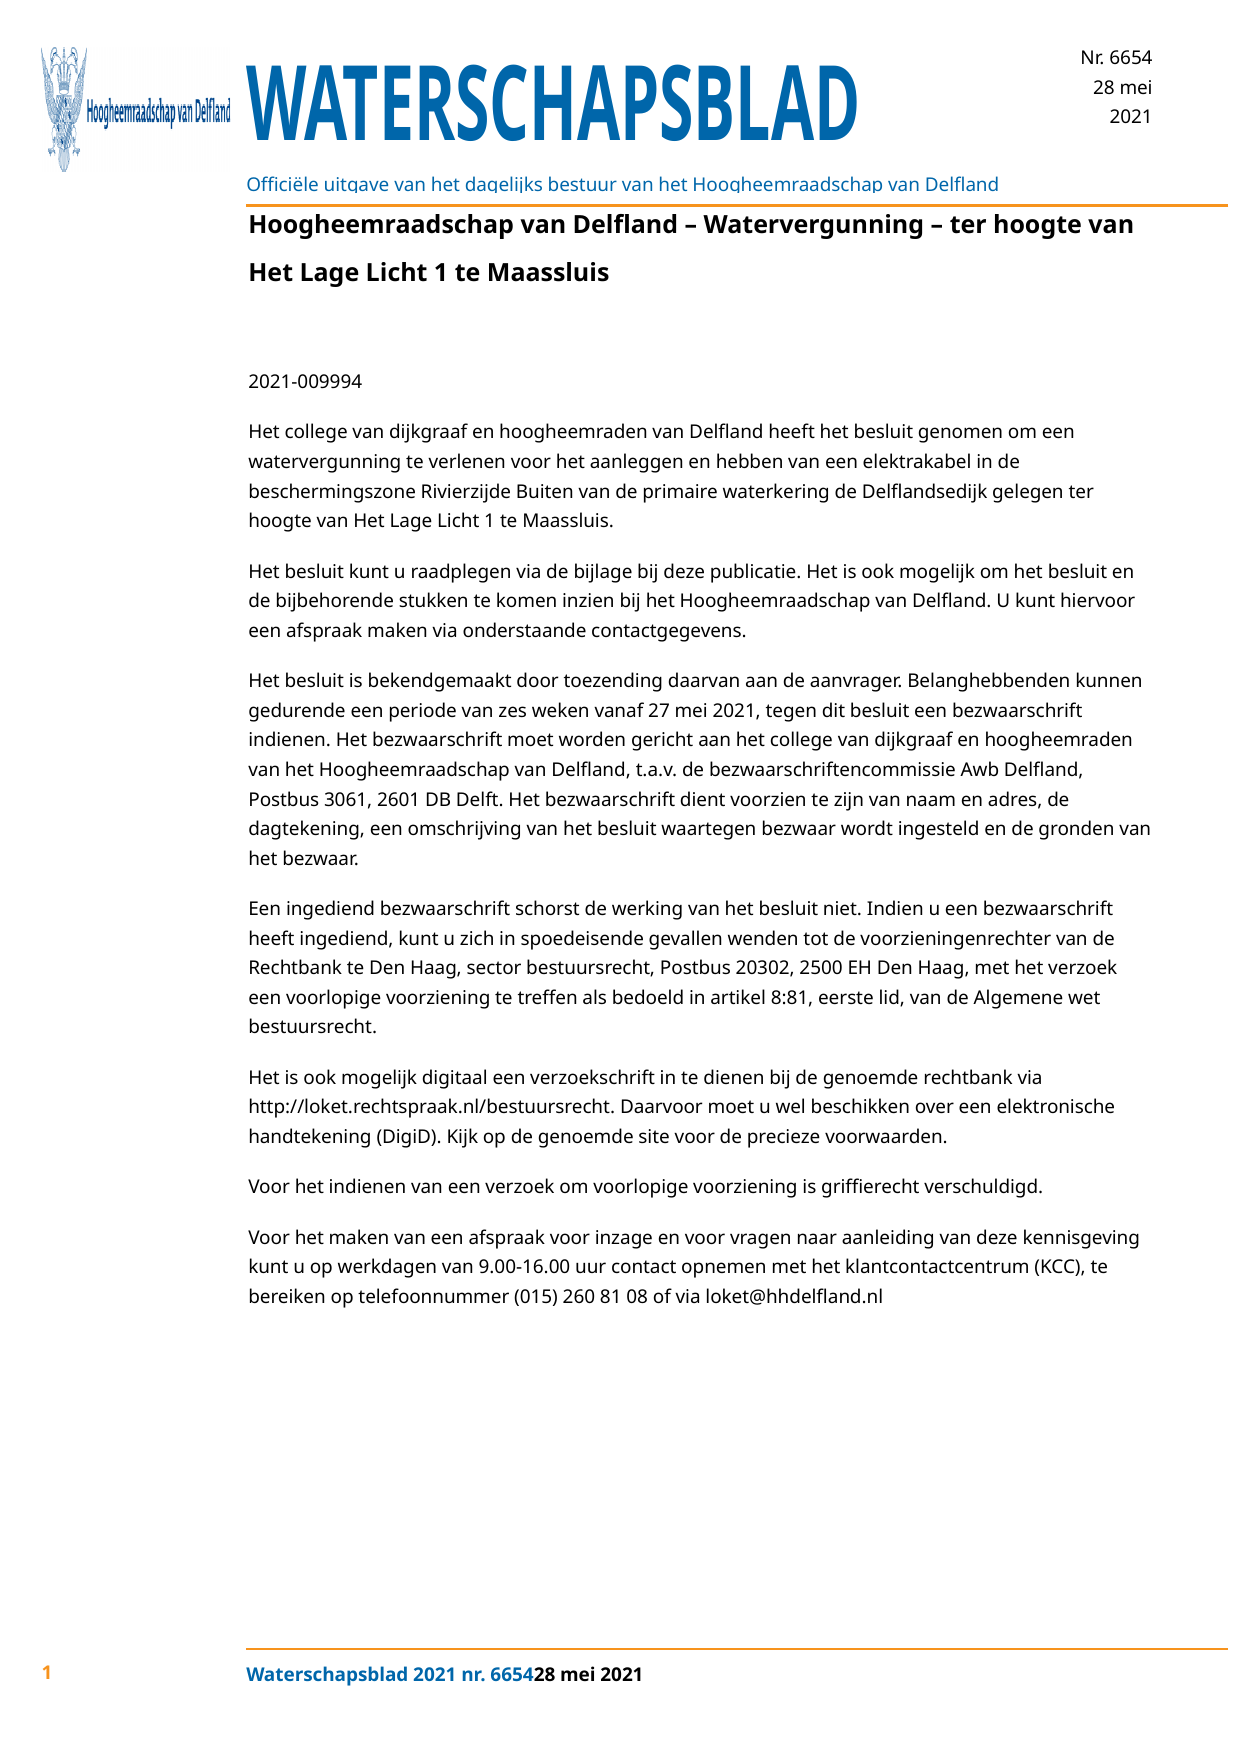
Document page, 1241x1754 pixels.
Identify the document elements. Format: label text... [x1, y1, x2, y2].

text Voor het indienen van een verzoek om voorlopige voorziening is griffierecht verschuldigd. [248, 1174, 1152, 1199]
text Een ingediend bezwaarschrift schorst de werking van het besluit niet. Indien u een bezwaarschrift heeft ingediend, kunt u zich in spoedeisende gevallen wenden tot de voorzieningenrechter van de Rechtbank te Den Haag, sector bestuursrecht, Postbus 20302, 2500 EH Den Haag, met het verzoek een voorlopige voorziening te treffen als bedoeld in artikel 8:81, eerste lid, van de Algemene wet bestuursrecht. [248, 895, 1152, 1039]
text Hoogheemraadschap van Delfland – Watervergunning – ter hoogte van Het Lage Licht 1 te Maassluis [248, 207, 1152, 288]
text 2021-009994 [248, 368, 1152, 394]
text Het besluit is bekendgemaakt door toezending daarvan aan de aanvrager. Belanghebbenden kunnen gedurende een periode van zes weken vanaf 27 mei 2021, tegen dit besluit een bezwaarschrift indienen. Het bezwaarschrift moet worden gericht aan het college van dijkgraaf en hoogheemraden van het Hoogheemraadschap van Delfland, t.a.v. de bezwaarschriftencommissie Awb Delfland, Postbus 3061, 2601 DB Delft. Het bezwaarschrift dient voorzien te zijn van naam en adres, de dagtekening, een omschrijving van het besluit waartegen bezwaar wordt ingesteld en de gronden van het bezwaar. [248, 667, 1152, 871]
text Het college van dijkgraaf en hoogheemraden van Delfland heeft het besluit genomen om een watervergunning te verlenen voor het aanleggen en hebben van een elektrakabel in de beschermingszone Rivierzijde Buiten van de primaire waterkering de Delflandsedijk gelegen ter hoogte van Het Lage Licht 1 te Maassluis. [248, 419, 1152, 533]
text Voor het maken van een afspraak voor inzage en voor vragen naar aanleiding van deze kennisgeving kunt u op werkdagen van 9.00-16.00 uur contact opnemen met het klantcontactcentrum (KCC), te bereiken op telefoonnummer (015) 260 81 08 of via loket@hhdelfland.nl [248, 1224, 1152, 1309]
text Het besluit kunt u raadplegen via de bijlage bij deze publicatie. Het is ook mogelijk om het besluit en de bijbehorende stukken te komen inzien bij het Hoogheemraadschap van Delfland. U kunt hiervoor een afspraak maken via onderstaande contactgegevens. [248, 558, 1152, 643]
picture [41, 47, 231, 172]
text Het is ook mogelijk digitaal een verzoekschrift in te dienen bij de genoemde rechtbank via http://loket.rechtspraak.nl/bestuursrecht. Daarvoor moet u wel beschikken over een elektronische handtekening (DigiD). Kijk op de genoemde site voor de precieze voorwaarden. [248, 1064, 1152, 1149]
